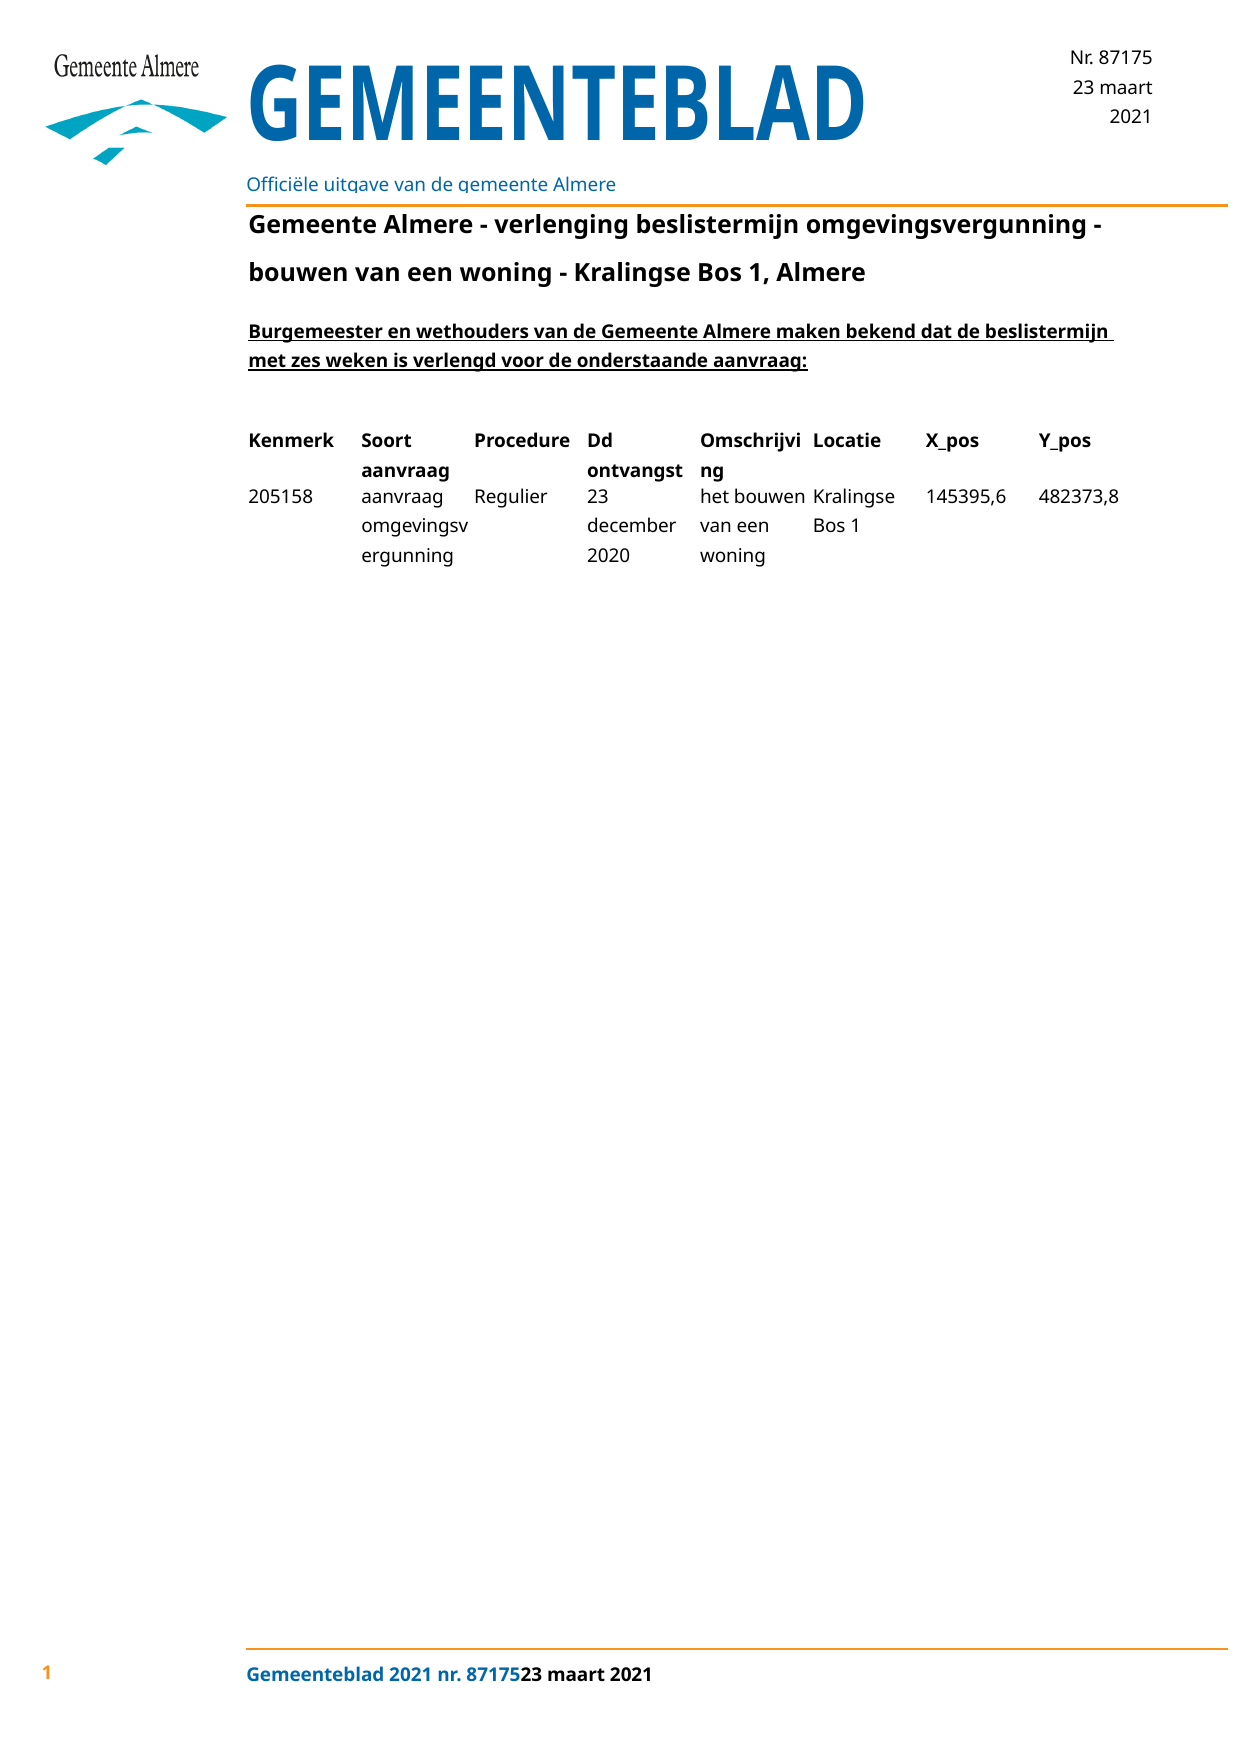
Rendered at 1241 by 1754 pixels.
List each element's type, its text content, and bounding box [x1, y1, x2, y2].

table_header X_pos [926, 428, 1038, 483]
table_header Kenmerk [248, 428, 361, 483]
table_cell Kralingse Bos 1 [813, 483, 926, 568]
table_cell 145395,6 [926, 483, 1038, 568]
text Gemeente Almere - verlenging beslistermijn omgevingsvergunning - bouwen van een woning - Kralingse Bos 1, Almere [248, 207, 1152, 288]
picture [41, 47, 231, 172]
table_cell 205158 [248, 483, 361, 568]
table_cell 482373,8 [1039, 483, 1152, 568]
table_cell aanvraag omgevingsvergunning [361, 483, 474, 568]
table_cell Regulier [474, 483, 587, 568]
table_header Locatie [813, 428, 926, 483]
text Burgemeester en wethouders van de Gemeente Almere maken bekend dat de beslistermijn met zes weken is verlengd voor de onderstaande aanvraag: [248, 318, 1152, 373]
table_cell het bouwen van een woning [700, 483, 813, 568]
table_header Y_pos [1039, 428, 1152, 483]
table_header Procedure [474, 428, 587, 483]
table_header Dd ontvangst [587, 428, 700, 483]
table_cell 23 december 2020 [587, 483, 700, 568]
table_header Omschrijving [700, 428, 813, 483]
table_header Soort aanvraag [361, 428, 474, 483]
